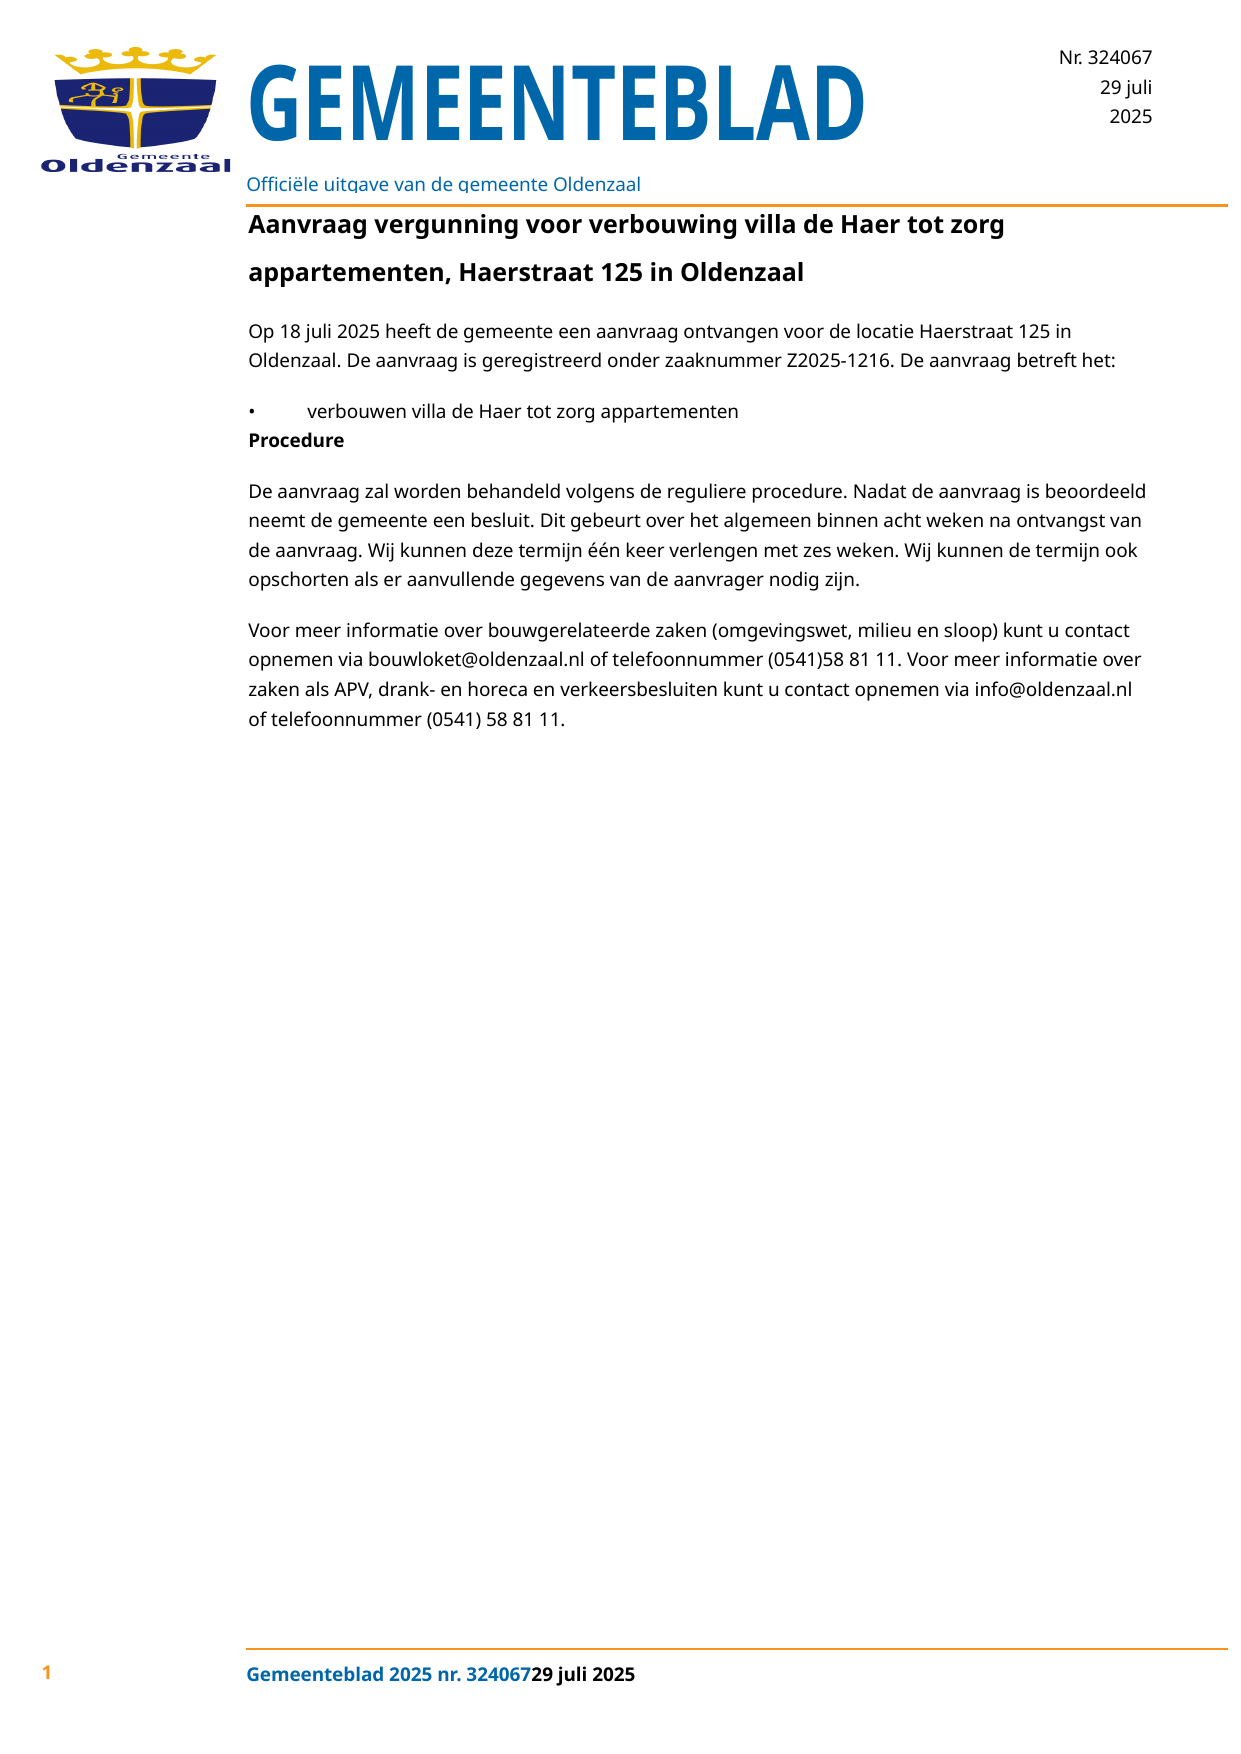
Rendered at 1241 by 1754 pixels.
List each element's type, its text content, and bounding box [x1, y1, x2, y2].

text De aanvraag zal worden behandeld volgens de reguliere procedure. Nadat de aanvraag is beoordeeld neemt de gemeente een besluit. Dit gebeurt over het algemeen binnen acht weken na ontvangst van de aanvraag. Wij kunnen deze termijn één keer verlengen met zes weken. Wij kunnen de termijn ook opschorten als er aanvullende gegevens van de aanvrager nodig zijn. [248, 478, 1152, 592]
list verbouwen villa de Haer tot zorg appartementen [248, 398, 1152, 424]
text Voor meer informatie over bouwgerelateerde zaken (omgevingswet, milieu en sloop) kunt u contact opnemen via bouwloket@oldenzaal.nl of telefoonnummer (0541)58 81 11. Voor meer informatie over zaken als APV, drank- en horeca en verkeersbesluiten kunt u contact opnemen via info@oldenzaal.nl of telefoonnummer (0541) 58 81 11. [248, 617, 1152, 732]
text Aanvraag vergunning voor verbouwing villa de Haer tot zorg appartementen, Haerstraat 125 in Oldenzaal [248, 207, 1152, 288]
text Procedure [248, 427, 1152, 453]
text Op 18 juli 2025 heeft de gemeente een aanvraag ontvangen voor de locatie Haerstraat 125 in Oldenzaal. De aanvraag is geregistreerd onder zaaknummer Z2025-1216. De aanvraag betreft het: [248, 318, 1152, 373]
picture [41, 47, 231, 172]
